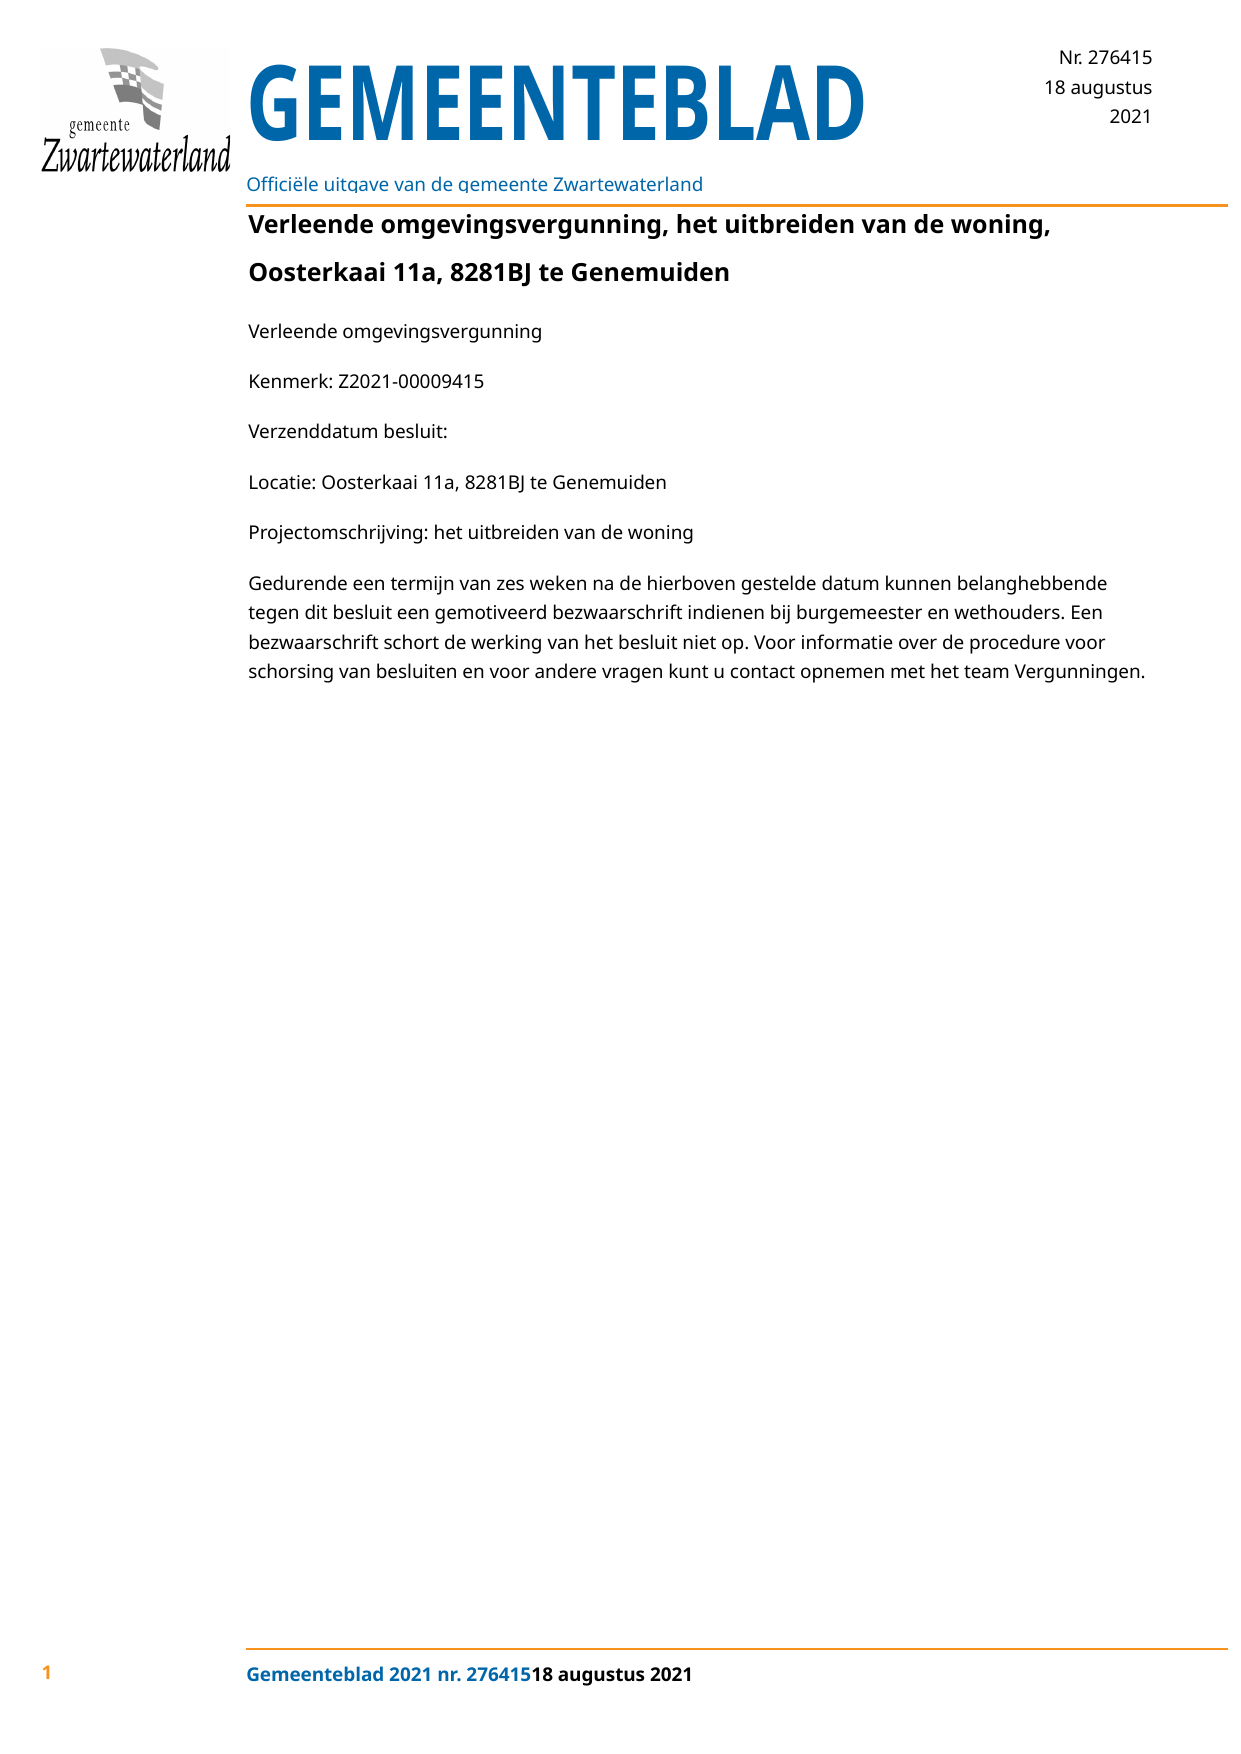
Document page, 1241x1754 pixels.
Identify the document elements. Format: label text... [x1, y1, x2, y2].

text Verzenddatum besluit: [248, 419, 1152, 444]
text Verleende omgevingsvergunning, het uitbreiden van de woning, Oosterkaai 11a, 8281BJ te Genemuiden [248, 207, 1152, 288]
text Projectomschrijving: het uitbreiden van de woning [248, 519, 1152, 545]
text Gedurende een termijn van zes weken na de hierboven gestelde datum kunnen belanghebbende tegen dit besluit een gemotiveerd bezwaarschrift indienen bij burgemeester en wethouders. Een bezwaarschrift schort de werking van het besluit niet op. Voor informatie over de procedure voor schorsing van besluiten en voor andere vragen kunt u contact opnemen met het team Vergunningen. [248, 570, 1152, 684]
picture [41, 47, 231, 172]
text Verleende omgevingsvergunning [248, 318, 1152, 344]
text Kenmerk: Z2021-00009415 [248, 368, 1152, 394]
text Locatie: Oosterkaai 11a, 8281BJ te Genemuiden [248, 469, 1152, 495]
